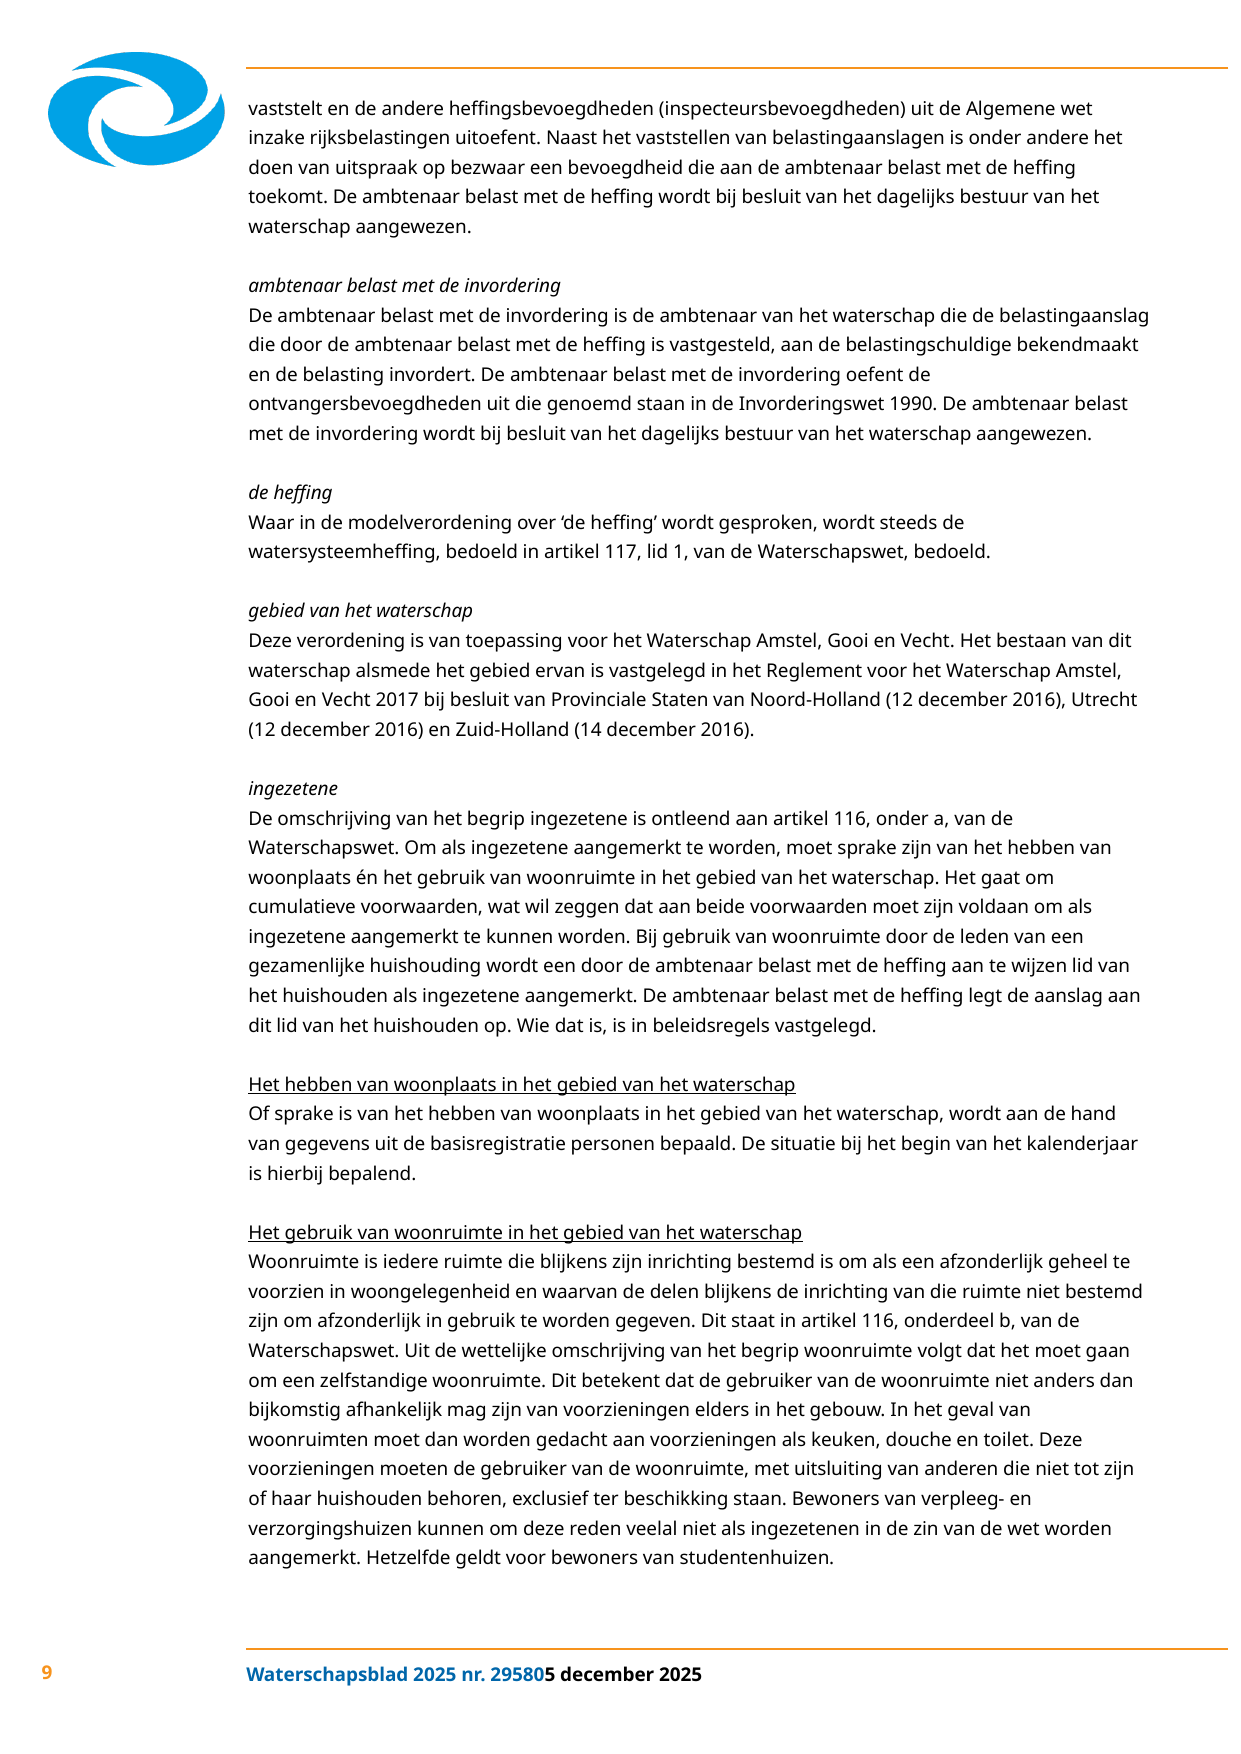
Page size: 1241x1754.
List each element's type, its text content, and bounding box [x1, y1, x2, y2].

text Het hebben van woonplaats in het gebied van het waterschap [248, 1071, 1152, 1097]
text Deze verordening is van toepassing voor het Waterschap Amstel, Gooi en Vecht. Het bestaan van dit waterschap alsmede het gebied ervan is vastgelegd in het Reglement voor het Waterschap Amstel, Gooi en Vecht 2017 bij besluit van Provinciale Staten van Noord-Holland (12 december 2016), Utrecht (12 december 2016) en Zuid-Holland (14 december 2016). [248, 627, 1152, 742]
text Waar in de modelverordening over ‘de heffing’ wordt gesproken, wordt steeds de watersysteemheffing, bedoeld in artikel 117, lid 1, van de Waterschapswet, bedoeld. [248, 509, 1152, 564]
text ambtenaar belast met de invordering [248, 272, 1152, 298]
text gebied van het waterschap [248, 598, 1152, 623]
text Woonruimte is iedere ruimte die blijkens zijn inrichting bestemd is om als een afzonderlijk geheel te voorzien in woongelegenheid en waarvan de delen blijkens de inrichting van die ruimte niet bestemd zijn om afzonderlijk in gebruik te worden gegeven. Dit staat in artikel 116, onderdeel b, van de Waterschapswet. Uit de wettelijke omschrijving van het begrip woonruimte volgt dat het moet gaan om een zelfstandige woonruimte. Dit betekent dat de gebruiker van de woonruimte niet anders dan bijkomstig afhankelijk mag zijn van voorzieningen elders in het gebouw. In het geval van woonruimten moet dan worden gedacht aan voorzieningen als keuken, douche en toilet. Deze voorzieningen moeten de gebruiker van de woonruimte, met uitsluiting van anderen die niet tot zijn of haar huishouden behoren, exclusief ter beschikking staan. Bewoners van verpleeg- en verzorgingshuizen kunnen om deze reden veelal niet als ingezetenen in de zin van de wet worden aangemerkt. Hetzelfde geldt voor bewoners van studentenhuizen. [248, 1248, 1152, 1570]
picture [41, 47, 231, 172]
text De omschrijving van het begrip ingezetene is ontleend aan artikel 116, onder a, van de Waterschapswet. Om als ingezetene aangemerkt te worden, moet sprake zijn van het hebben van woonplaats én het gebruik van woonruimte in het gebied van het waterschap. Het gaat om cumulatieve voorwaarden, wat wil zeggen dat aan beide voorwaarden moet zijn voldaan om als ingezetene aangemerkt te kunnen worden. Bij gebruik van woonruimte door de leden van een gezamenlijke huishouding wordt een door de ambtenaar belast met de heffing aan te wijzen lid van het huishouden als ingezetene aangemerkt. De ambtenaar belast met de heffing legt de aanslag aan dit lid van het huishouden op. Wie dat is, is in beleidsregels vastgelegd. [248, 805, 1152, 1038]
text de heffing [248, 479, 1152, 505]
text De ambtenaar belast met de invordering is de ambtenaar van het waterschap die de belastingaanslag die door de ambtenaar belast met de heffing is vastgesteld, aan de belastingschuldige bekendmaakt en de belasting invordert. De ambtenaar belast met de invordering oefent de ontvangersbevoegdheden uit die genoemd staan in de Invorderingswet 1990. De ambtenaar belast met de invordering wordt bij besluit van het dagelijks bestuur van het waterschap aangewezen. [248, 302, 1152, 446]
text ingezetene [248, 775, 1152, 801]
text vaststelt en de andere heffingsbevoegdheden (inspecteursbevoegdheden) uit de Algemene wet inzake rijksbelastingen uitoefent. Naast het vaststellen van belastingaanslagen is onder andere het doen van uitspraak op bezwaar een bevoegdheid die aan de ambtenaar belast met de heffing toekomt. De ambtenaar belast met de heffing wordt bij besluit van het dagelijks bestuur van het waterschap aangewezen. [248, 95, 1152, 239]
text Of sprake is van het hebben van woonplaats in het gebied van het waterschap, wordt aan de hand van gegevens uit de basisregistratie personen bepaald. De situatie bij het begin van het kalenderjaar is hierbij bepalend. [248, 1101, 1152, 1186]
text Het gebruik van woonruimte in het gebied van het waterschap [248, 1219, 1152, 1245]
